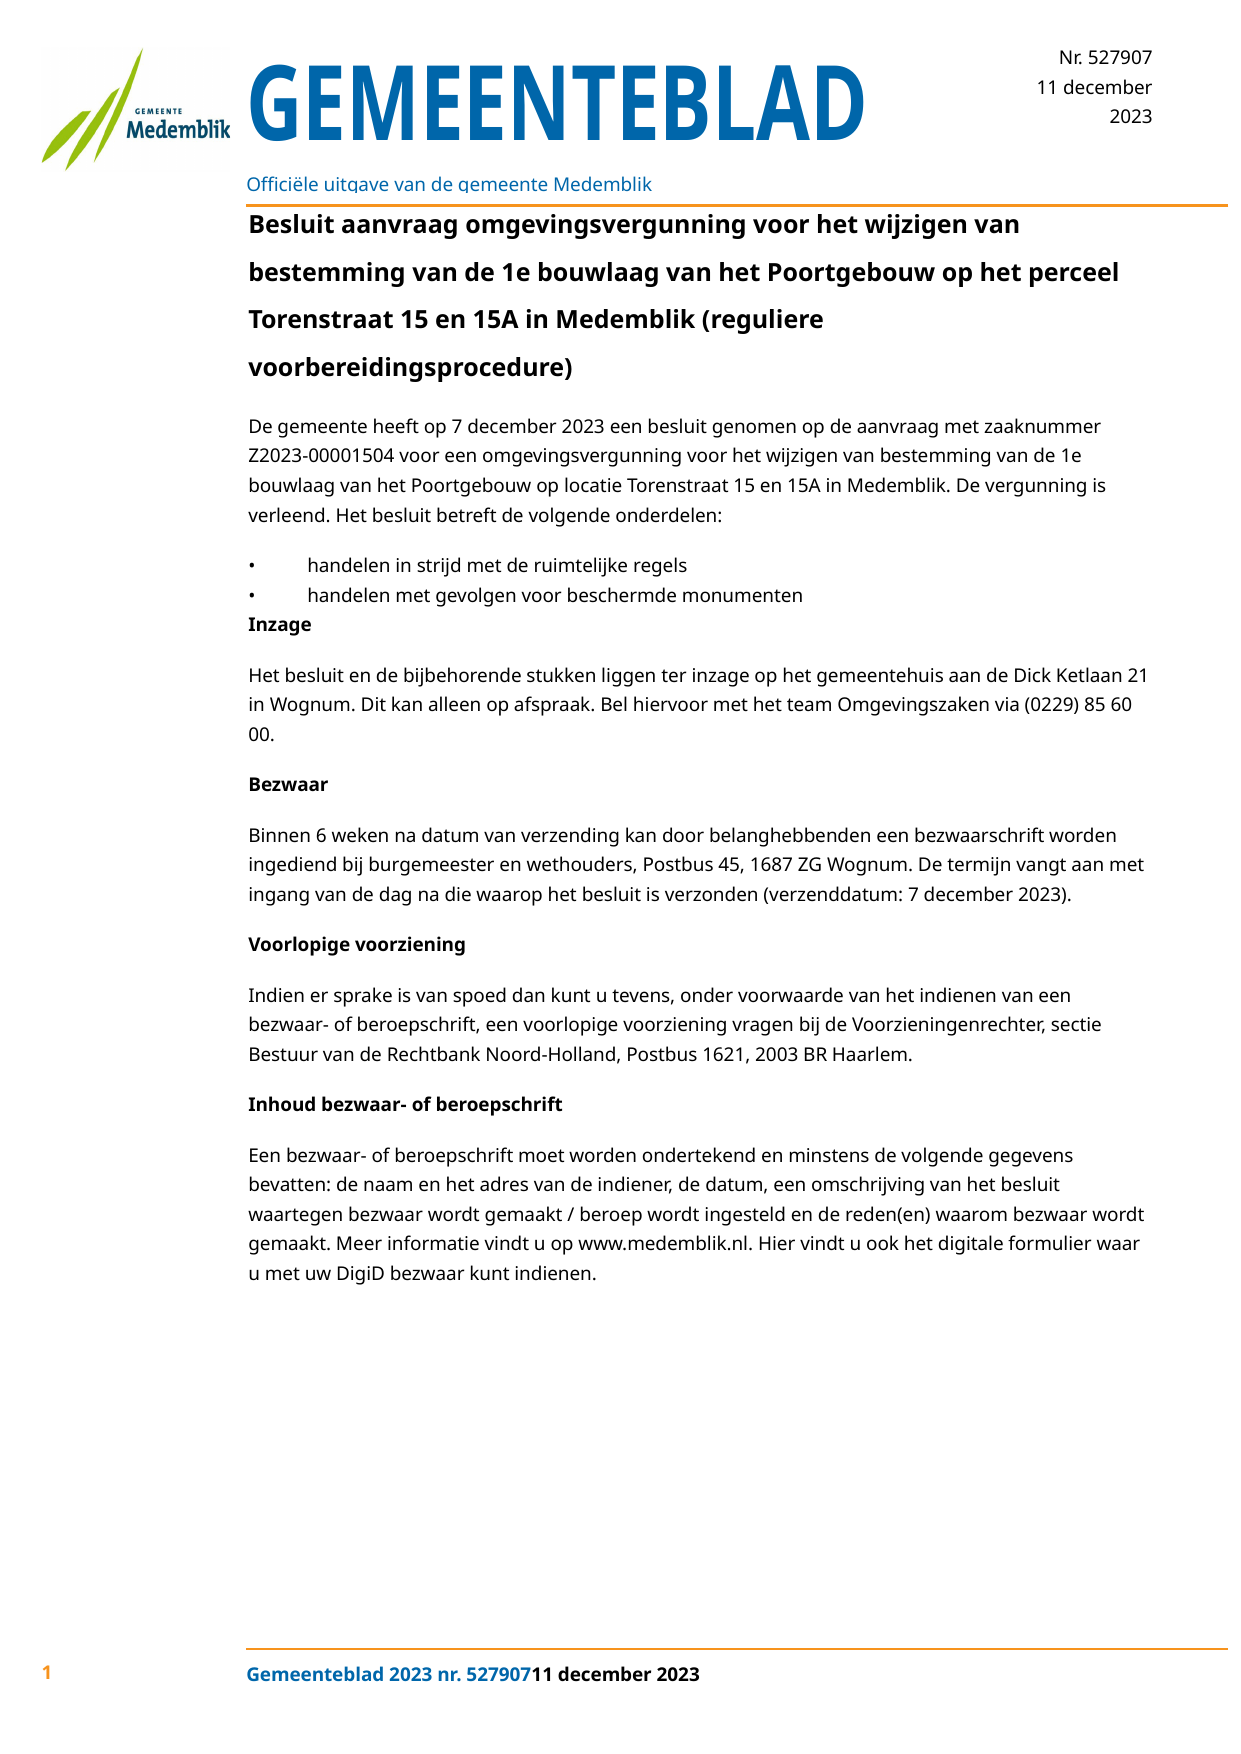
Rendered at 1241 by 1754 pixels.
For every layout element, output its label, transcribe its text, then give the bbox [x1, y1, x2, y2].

text Een bezwaar- of beroepschrift moet worden ondertekend en minstens de volgende gegevens bevatten: de naam en het adres van de indiener, de datum, een omschrijving van het besluit waartegen bezwaar wordt gemaakt / beroep wordt ingesteld en de reden(en) waarom bezwaar wordt gemaakt. Meer informatie vindt u op www.medemblik.nl. Hier vindt u ook het digitale formulier waar u met uw DigiD bezwaar kunt indienen. [248, 1142, 1152, 1286]
text Inzage [248, 611, 1152, 637]
text Indien er sprake is van spoed dan kunt u tevens, onder voorwaarde van het indienen van een bezwaar- of beroepschrift, een voorlopige voorziening vragen bij de Voorzieningenrechter, sectie Bestuur van de Rechtbank Noord-Holland, Postbus 1621, 2003 BR Haarlem. [248, 982, 1152, 1067]
list handelen met gevolgen voor beschermde monumenten [248, 582, 1152, 608]
text De gemeente heeft op 7 december 2023 een besluit genomen op de aanvraag met zaaknummer Z2023-00001504 voor een omgevingsvergunning voor het wijzigen van bestemming van de 1e bouwlaag van het Poortgebouw op locatie Torenstraat 15 en 15A in Medemblik. De vergunning is verleend. Het besluit betreft de volgende onderdelen: [248, 413, 1152, 528]
text Besluit aanvraag omgevingsvergunning voor het wijzigen van bestemming van de 1e bouwlaag van het Poortgebouw op het perceel Torenstraat 15 en 15A in Medemblik (reguliere voorbereidingsprocedure) [248, 207, 1152, 384]
text Bezwaar [248, 771, 1152, 797]
list handelen in strijd met de ruimtelijke regels [248, 552, 1152, 578]
text Voorlopige voorziening [248, 931, 1152, 957]
text Het besluit en de bijbehorende stukken liggen ter inzage op het gemeentehuis aan de Dick Ketlaan 21 in Wognum. Dit kan alleen op afspraak. Bel hiervoor met het team Omgevingszaken via (0229) 85 60 00. [248, 662, 1152, 747]
text Inhoud bezwaar- of beroepschrift [248, 1091, 1152, 1117]
text Binnen 6 weken na datum van verzending kan door belanghebbenden een bezwaarschrift worden ingediend bij burgemeester en wethouders, Postbus 45, 1687 ZG Wognum. De termijn vangt aan met ingang van de dag na die waarop het besluit is verzonden (verzenddatum: 7 december 2023). [248, 822, 1152, 907]
picture [41, 47, 231, 172]
